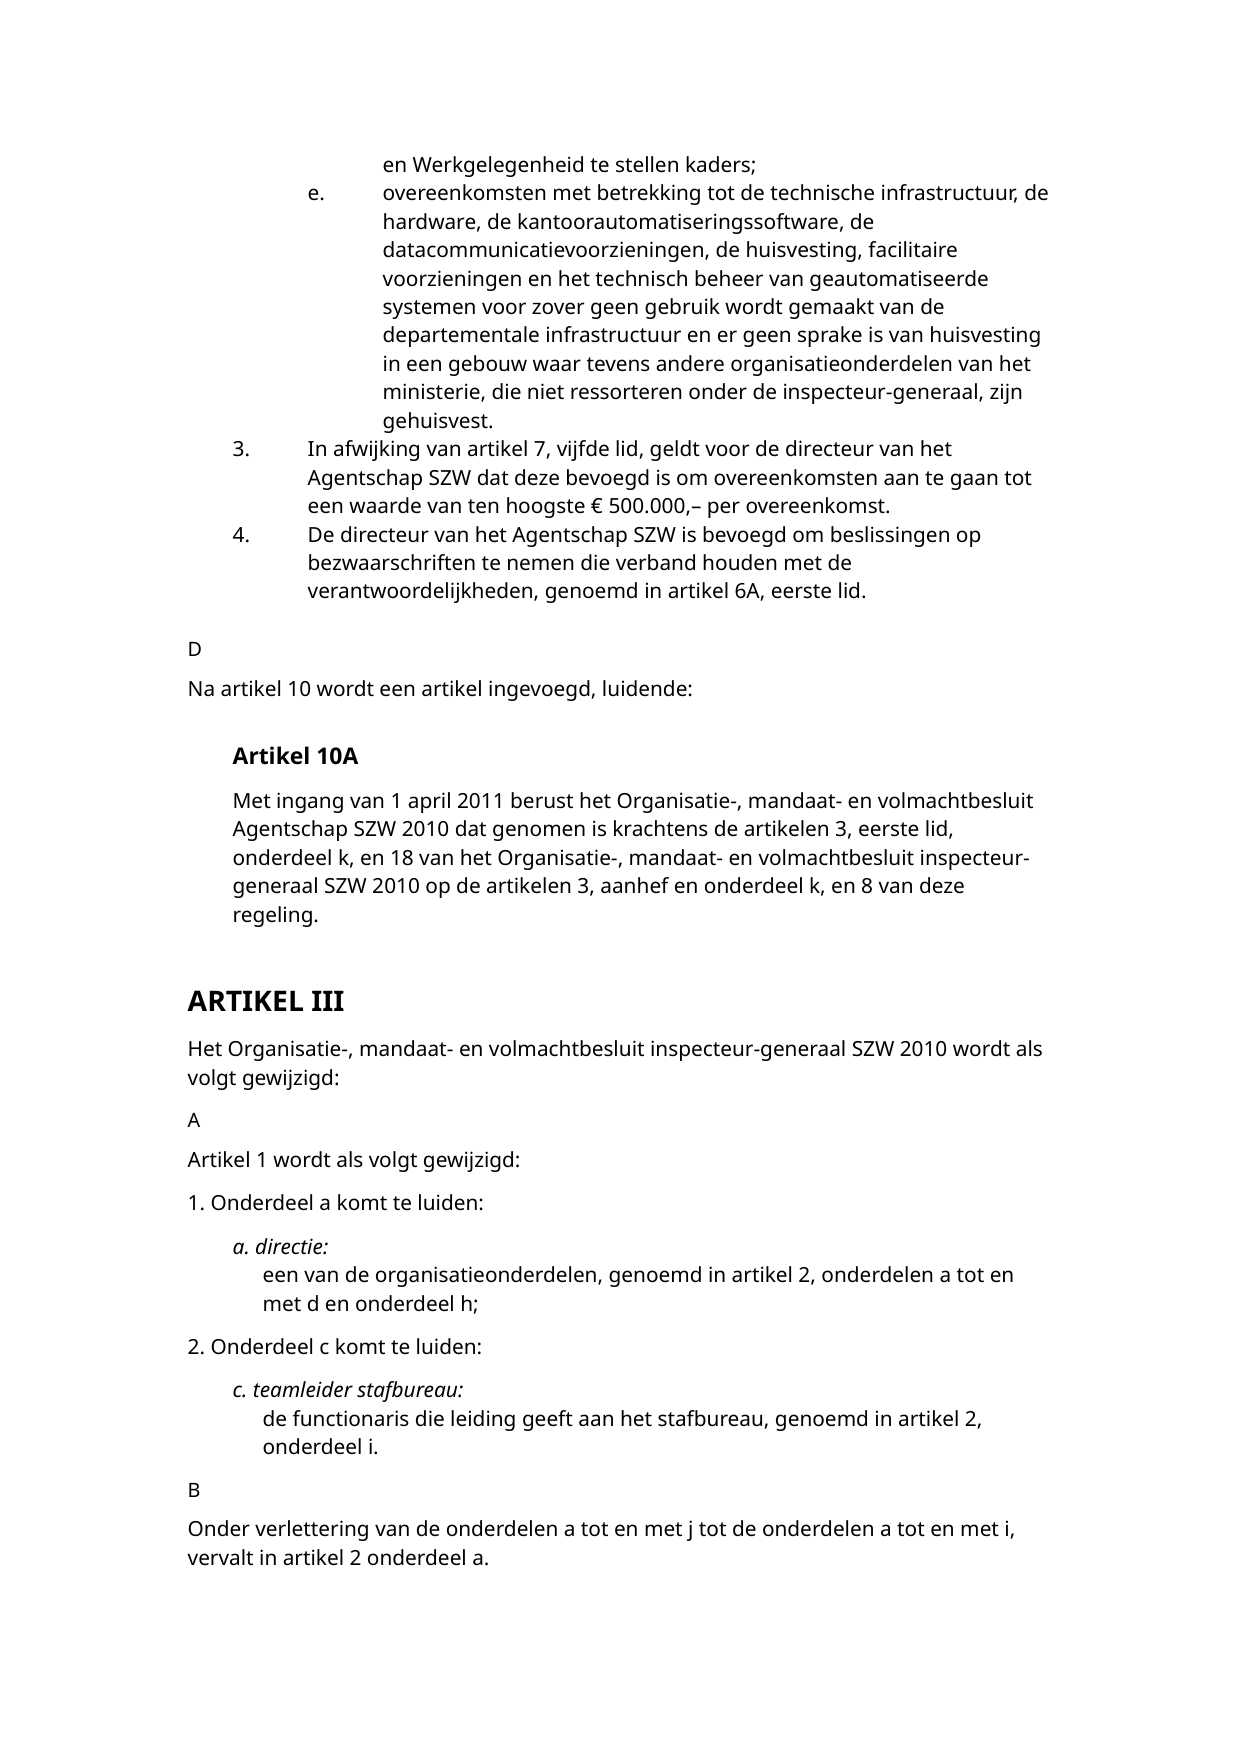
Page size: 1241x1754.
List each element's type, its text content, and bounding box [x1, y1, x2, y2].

text D [187, 635, 1053, 662]
list en Werkgelegenheid te stellen kaders; [307, 150, 1053, 178]
text c. teamleider stafbureau: [232, 1376, 1053, 1404]
list overeenkomsten met betrekking tot de technische infrastructuur, de hardware, de kantoorautomatiseringssoftware, de datacommunicatievoorzieningen, de huisvesting, facilitaire voorzieningen en het technisch beheer van geautomatiseerde systemen voor zover geen gebruik wordt gemaakt van de departementale infrastructuur en er geen sprake is van huisvesting in een gebouw waar tevens andere organisatieonderdelen van het ministerie, die niet ressorteren onder de inspecteur-generaal, zijn gehuisvest. [307, 178, 1053, 434]
list De directeur van het Agentschap SZW is bevoegd om beslissingen op bezwaarschriften te nemen die verband houden met de verantwoordelijkheden, genoemd in artikel 6A, eerste lid. [232, 520, 1053, 605]
text Het Organisatie-, mandaat- en volmachtbesluit inspecteur-generaal SZW 2010 wordt als volgt gewijzigd: [187, 1034, 1053, 1091]
text 2. Onderdeel c komt te luiden: [187, 1332, 1053, 1361]
text Met ingang van 1 april 2011 berust het Organisatie-, mandaat- en volmachtbesluit Agentschap SZW 2010 dat genomen is krachtens de artikelen 3, eerste lid, onderdeel k, en 18 van het Organisatie-, mandaat- en volmachtbesluit inspecteur-generaal SZW 2010 op de artikelen 3, aanhef en onderdeel k, en 8 van deze regeling. [232, 786, 1053, 928]
text B [187, 1476, 1053, 1503]
text 1. Onderdeel a komt te luiden: [187, 1188, 1053, 1217]
list In afwijking van artikel 7, vijfde lid, geldt voor de directeur van het Agentschap SZW dat deze bevoegd is om overeenkomsten aan te gaan tot een waarde van ten hoogste € 500.000,– per overeenkomst. [232, 434, 1053, 520]
text de functionaris die leiding geeft aan het stafbureau, genoemd in artikel 2, onderdeel i. [262, 1404, 1053, 1461]
text Onder verlettering van de onderdelen a tot en met j tot de onderdelen a tot en met i, vervalt in artikel 2 onderdeel a. [187, 1514, 1053, 1571]
text een van de organisatieonderdelen, genoemd in artikel 2, onderdelen a tot en met d en onderdeel h; [262, 1260, 1053, 1317]
subtitle ARTIKEL III [187, 981, 1053, 1019]
text Na artikel 10 wordt een artikel ingevoegd, luidende: [187, 674, 1053, 702]
subtitle Artikel 10A [232, 740, 1053, 771]
text a. directie: [232, 1232, 1053, 1260]
text A [187, 1106, 1053, 1133]
text Artikel 1 wordt als volgt gewijzigd: [187, 1145, 1053, 1173]
